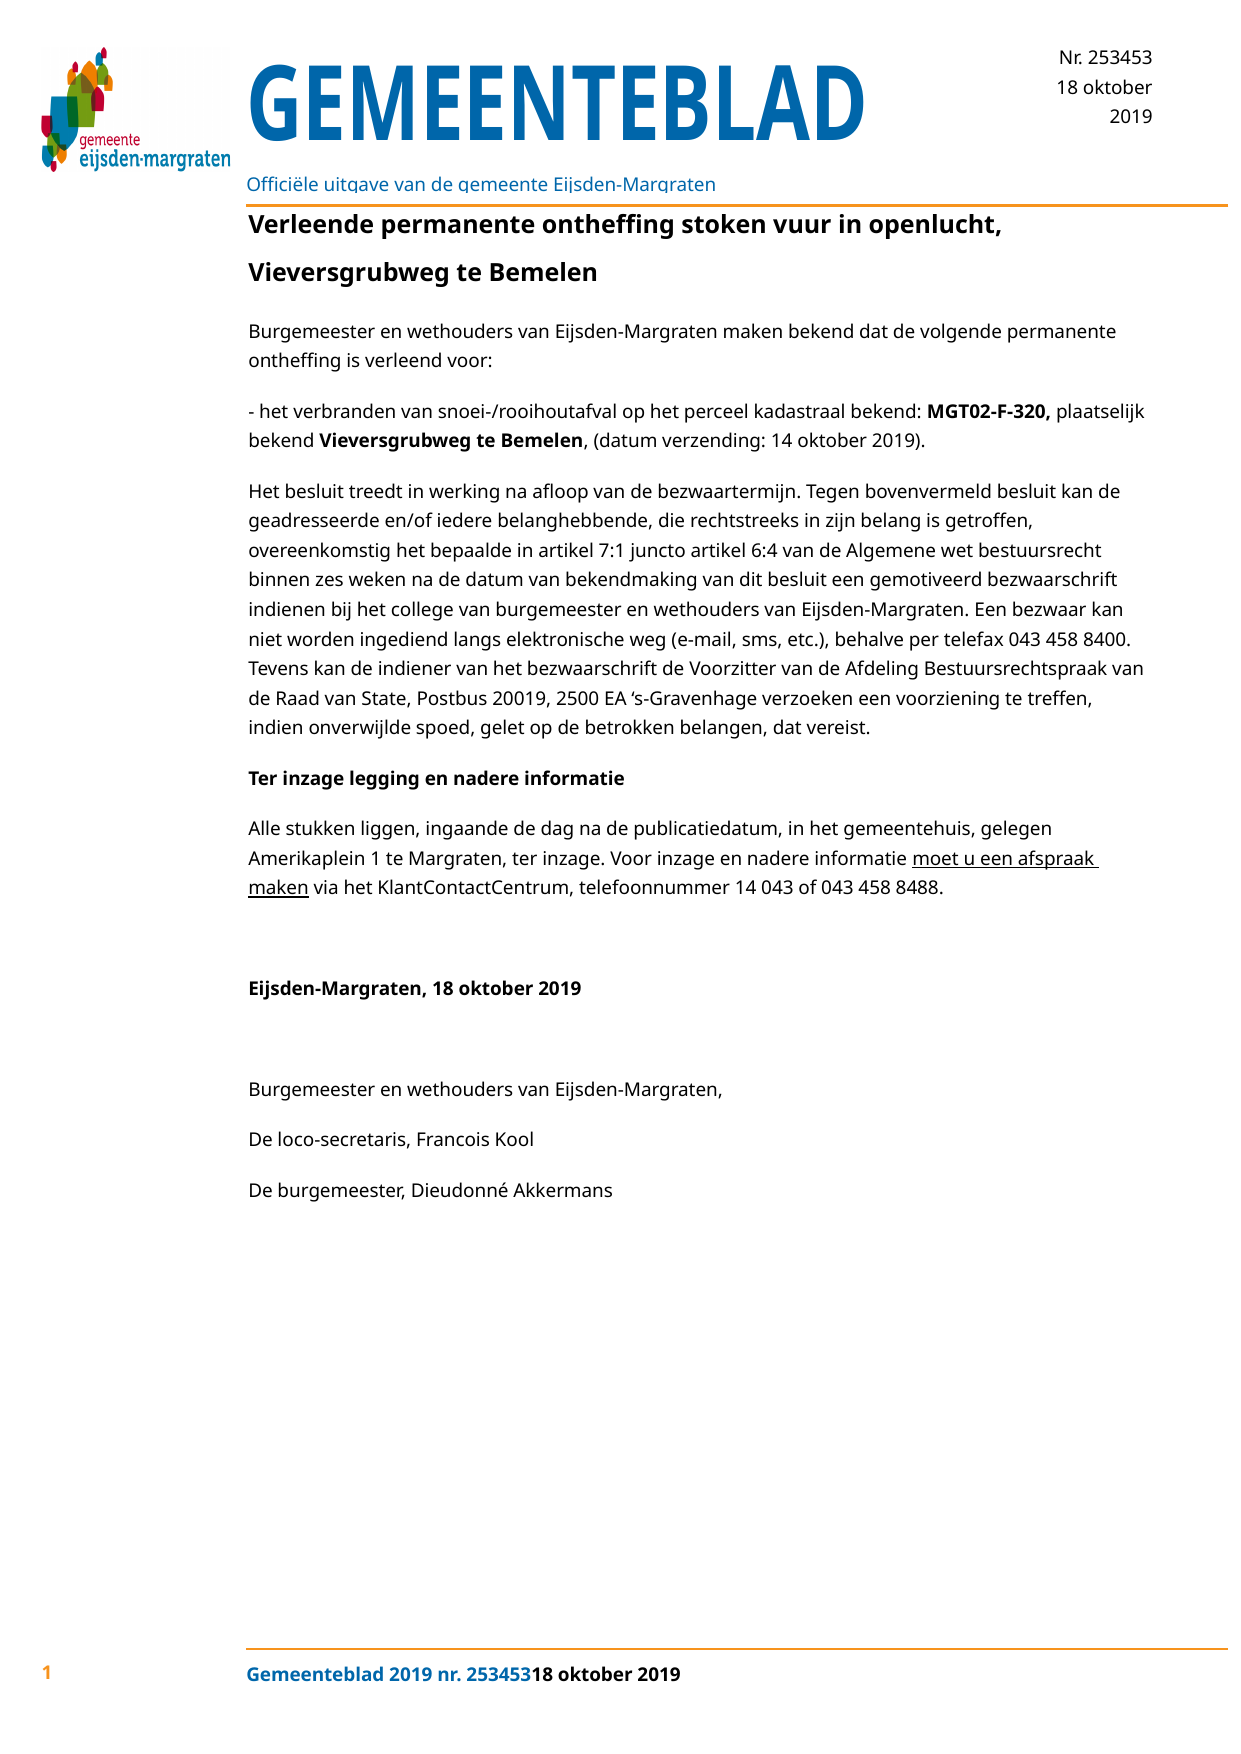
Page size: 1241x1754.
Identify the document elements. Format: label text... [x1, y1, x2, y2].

text Het besluit treedt in werking na afloop van de bezwaartermijn. Tegen bovenvermeld besluit kan de geadresseerde en/of iedere belanghebbende, die rechtstreeks in zijn belang is getroffen, overeenkomstig het bepaalde in artikel 7:1 juncto artikel 6:4 van de Algemene wet bestuursrecht binnen zes weken na de datum van bekendmaking van dit besluit een gemotiveerd bezwaarschrift indienen bij het college van burgemeester en wethouders van Eijsden-Margraten. Een bezwaar kan niet worden ingediend langs elektronische weg (e-mail, sms, etc.), behalve per telefax 043 458 8400. Tevens kan de indiener van het bezwaarschrift de Voorzitter van de Afdeling Bestuursrechtspraak van de Raad van State, Postbus 20019, 2500 EA ‘s-Gravenhage verzoeken een voorziening te treffen, indien onverwijlde spoed, gelet op de betrokken belangen, dat vereist. [248, 478, 1152, 740]
text De burgemeester, Dieudonné Akkermans [248, 1177, 1152, 1203]
text Ter inzage legging en nadere informatie [248, 765, 1152, 791]
text Alle stukken liggen, ingaande de dag na de publicatiedatum, in het gemeentehuis, gelegen Amerikaplein 1 te Margraten, ter inzage. Voor inzage en nadere informatie moet u een afspraak maken via het KlantContactCentrum, telefoonnummer 14 043 of 043 458 8488. [248, 815, 1152, 900]
text Burgemeester en wethouders van Eijsden-Margraten maken bekend dat de volgende permanente ontheffing is verleend voor: [248, 318, 1152, 373]
text De loco-secretaris, Francois Kool [248, 1127, 1152, 1152]
text Verleende permanente ontheffing stoken vuur in openlucht, Vieversgrubweg te Bemelen [248, 207, 1152, 288]
text - het verbranden van snoei-/rooihoutafval op het perceel kadastraal bekend: MGT02-F-320, plaatselijk bekend Vieversgrubweg te Bemelen, (datum verzending: 14 oktober 2019). [248, 398, 1152, 453]
text Burgemeester en wethouders van Eijsden-Margraten, [248, 1076, 1152, 1102]
text Eijsden-Margraten, 18 oktober 2019 [248, 975, 1152, 1001]
picture [41, 47, 231, 172]
